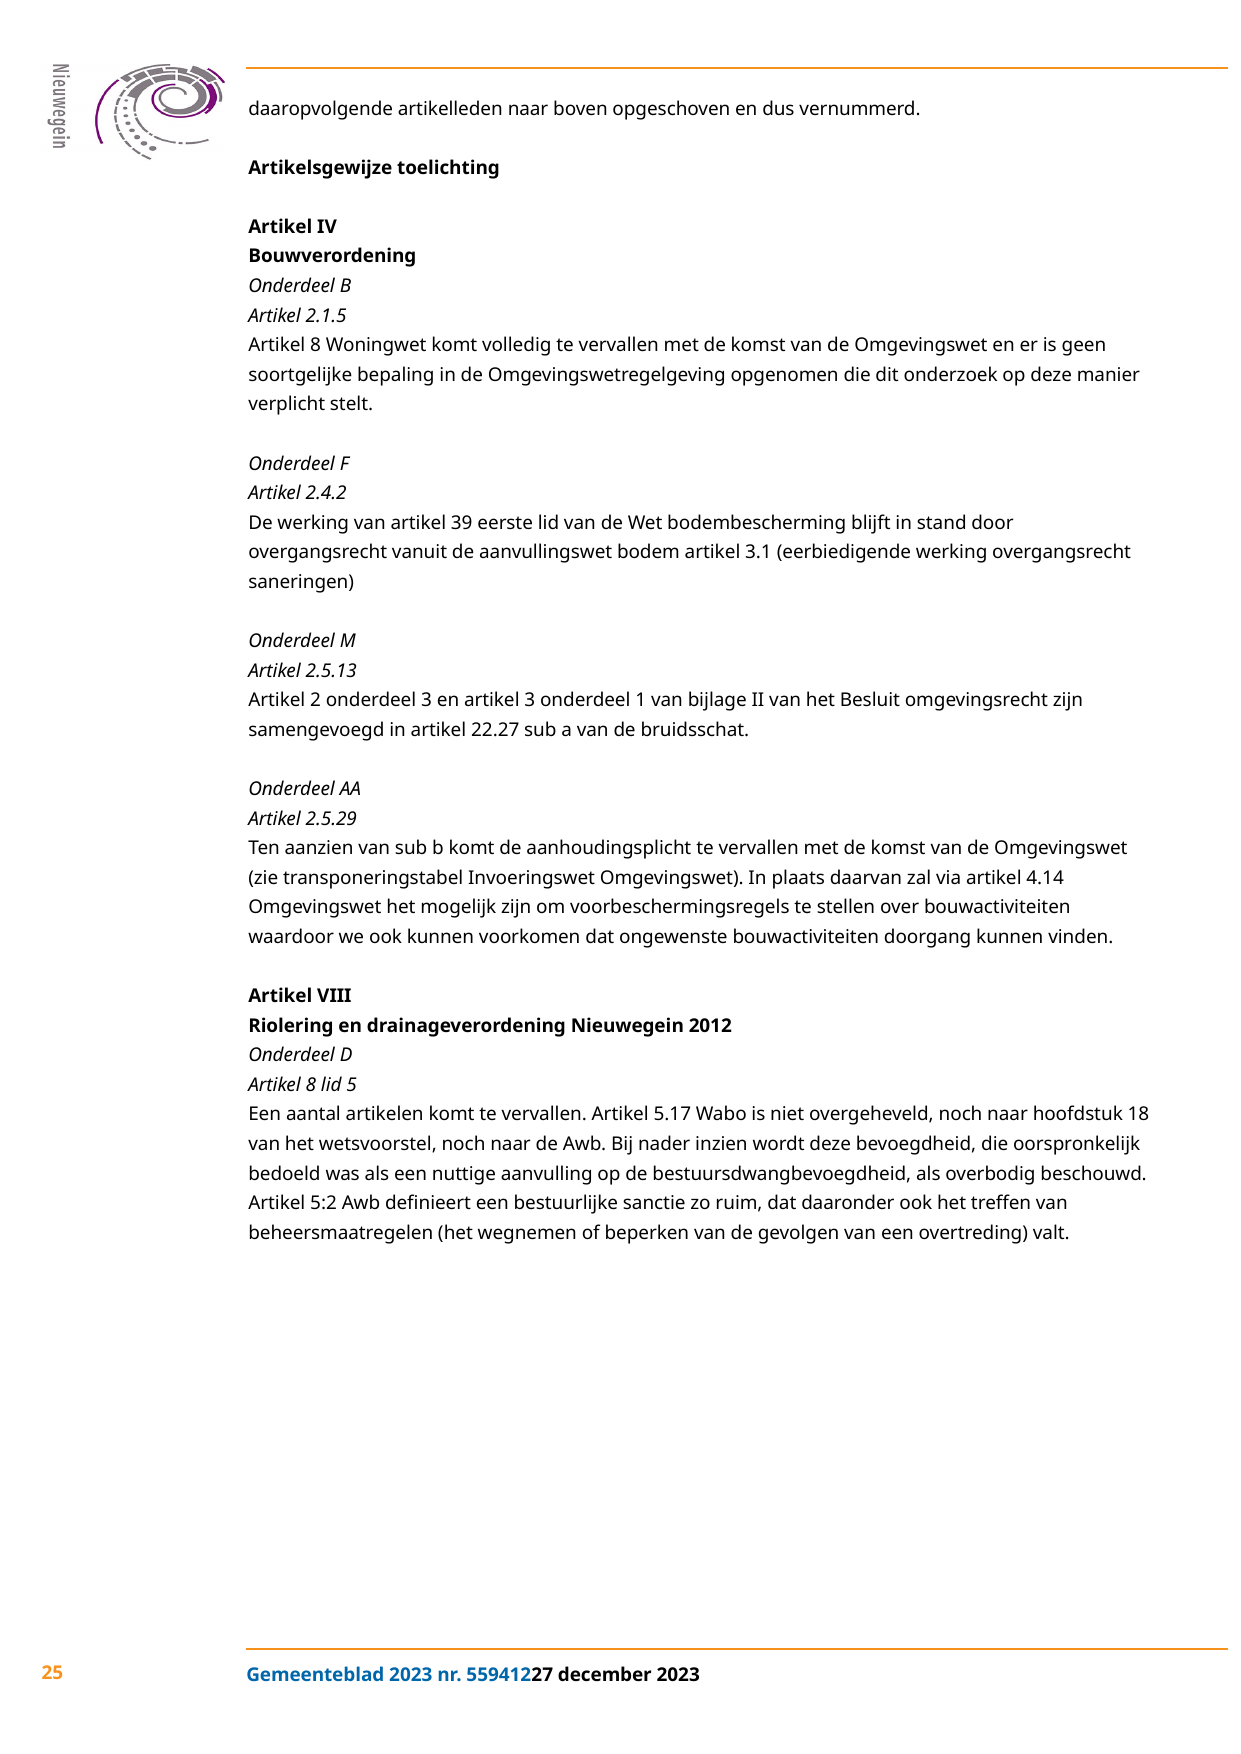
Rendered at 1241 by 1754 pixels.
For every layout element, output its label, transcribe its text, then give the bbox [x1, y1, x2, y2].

text Artikel 2.4.2 [248, 479, 1152, 505]
text Onderdeel D [248, 1041, 1152, 1067]
text De werking van artikel 39 eerste lid van de Wet bodembescherming blijft in stand door overgangsrecht vanuit de aanvullingswet bodem artikel 3.1 (eerbiedigende werking overgangsrecht saneringen) [248, 509, 1152, 594]
text Onderdeel F [248, 450, 1152, 476]
picture [41, 47, 231, 172]
text Artikel VIII [248, 982, 1152, 1008]
text Artikelsgewijze toelichting [248, 154, 1152, 180]
text Ten aanzien van sub b komt de aanhoudingsplicht te vervallen met de komst van de Omgevingswet (zie transponeringstabel Invoeringswet Omgevingswet). In plaats daarvan zal via artikel 4.14 Omgevingswet het mogelijk zijn om voorbeschermingsregels te stellen over bouwactiviteiten waardoor we ook kunnen voorkomen dat ongewenste bouwactiviteiten doorgang kunnen vinden. [248, 834, 1152, 949]
text Bouwverordening [248, 243, 1152, 268]
text Artikel 2.5.13 [248, 657, 1152, 683]
text Artikel IV [248, 213, 1152, 239]
text Artikel 8 lid 5 [248, 1071, 1152, 1097]
text Een aantal artikelen komt te vervallen. Artikel 5.17 Wabo is niet overgeheveld, noch naar hoofdstuk 18 van het wetsvoorstel, noch naar de Awb. Bij nader inzien wordt deze bevoegdheid, die oorspronkelijk bedoeld was als een nuttige aanvulling op de bestuursdwangbevoegdheid, als overbodig beschouwd. Artikel 5:2 Awb definieert een bestuurlijke sanctie zo ruim, dat daaronder ook het treffen van beheersmaatregelen (het wegnemen of beperken van de gevolgen van een overtreding) valt. [248, 1101, 1152, 1245]
text Artikel 2.5.29 [248, 805, 1152, 831]
text Onderdeel AA [248, 775, 1152, 801]
text Onderdeel M [248, 627, 1152, 653]
text Artikel 2 onderdeel 3 en artikel 3 onderdeel 1 van bijlage II van het Besluit omgevingsrecht zijn samengevoegd in artikel 22.27 sub a van de bruidsschat. [248, 686, 1152, 742]
text Onderdeel B [248, 272, 1152, 298]
text Riolering en drainageverordening Nieuwegein 2012 [248, 1012, 1152, 1038]
text Artikel 8 Woningwet komt volledig te vervallen met de komst van de Omgevingswet en er is geen soortgelijke bepaling in de Omgevingswetregelgeving opgenomen die dit onderzoek op deze manier verplicht stelt. [248, 331, 1152, 416]
text Artikel 2.1.5 [248, 302, 1152, 328]
text daaropvolgende artikelleden naar boven opgeschoven en dus vernummerd. [248, 95, 1152, 121]
